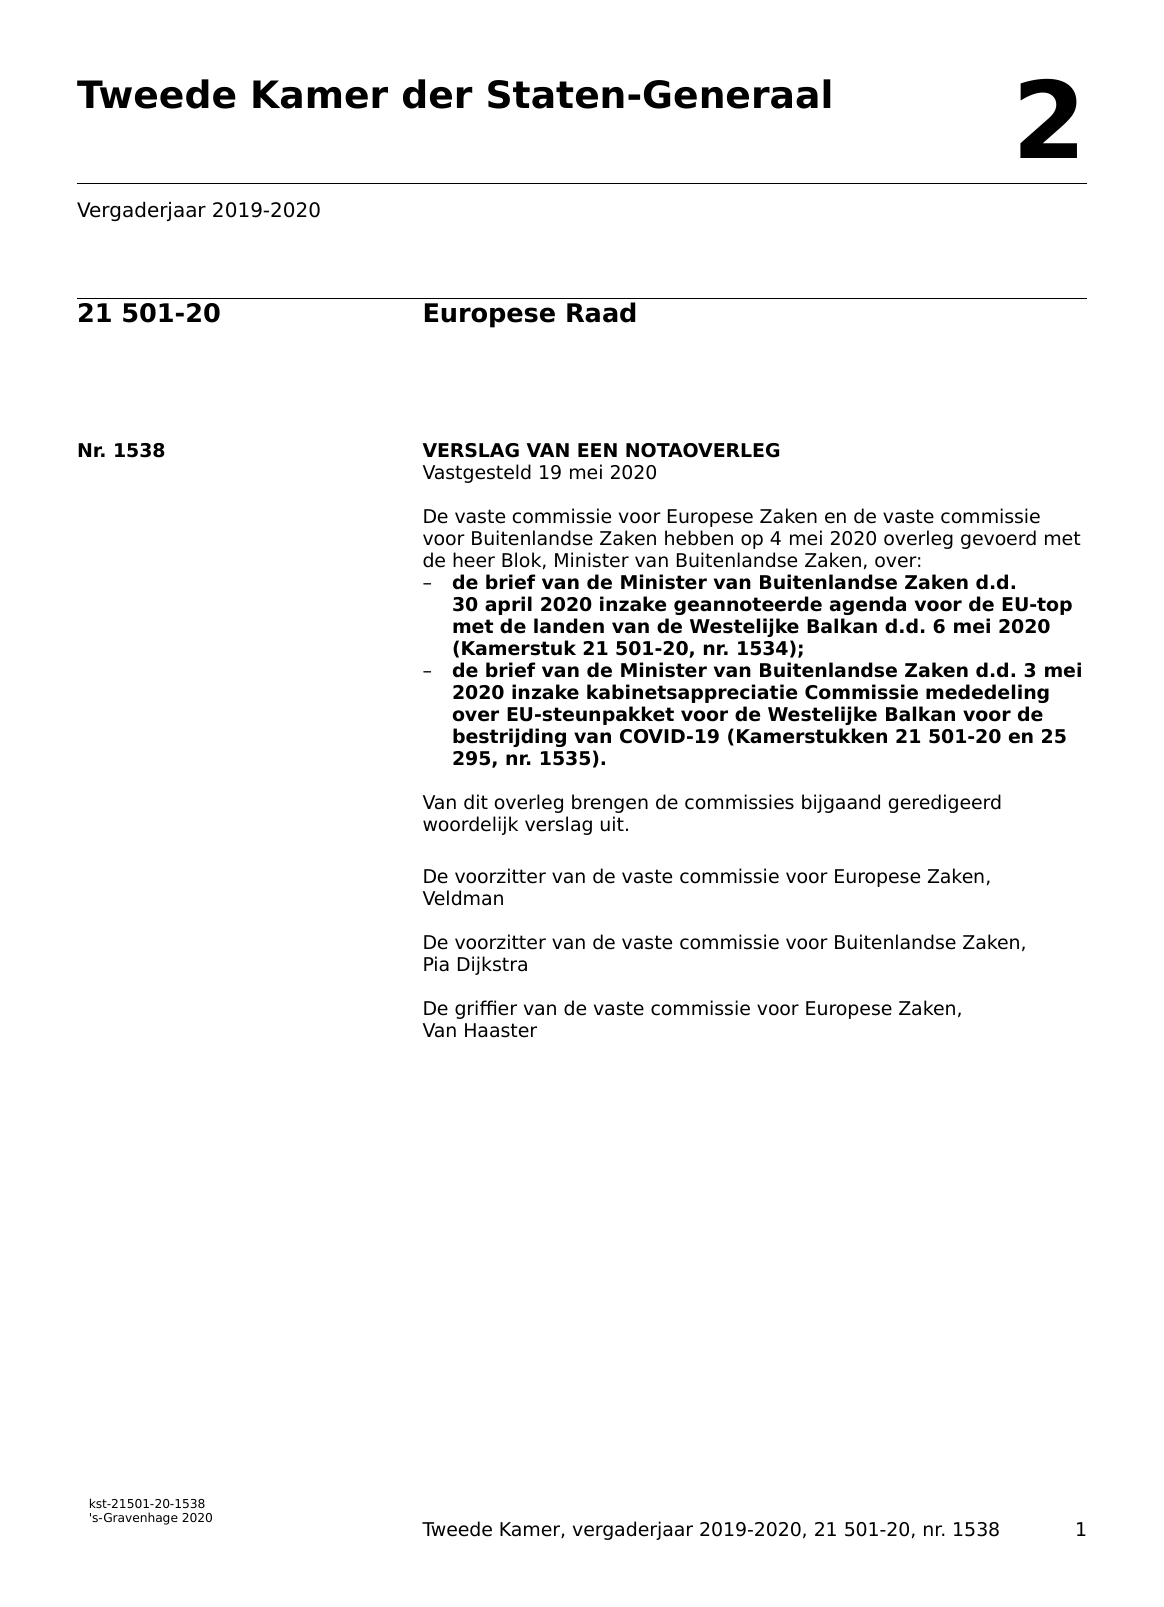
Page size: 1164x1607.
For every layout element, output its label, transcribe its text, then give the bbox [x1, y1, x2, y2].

subtitle Nr. 1538 VERSLAG VAN EEN NOTAOVERLEG [77, 440, 1087, 462]
table_cell Vergaderjaar 2019-2020 [77, 184, 1087, 298]
text 's-Gravenhage 2020 [88, 1511, 323, 1525]
text – de brief van de Minister van Buitenlandse Zaken d.d. 30 april 2020 inzake geannoteerde agenda voor de EU-top met de landen van de Westelijke Balkan d.d. 6 mei 2020 (Kamerstuk 21 501-20, nr. 1534); [422, 572, 1087, 660]
text Van dit overleg brengen de commissies bijgaand geredigeerd woordelijk verslag uit. [422, 792, 1087, 836]
text – de brief van de Minister van Buitenlandse Zaken d.d. 3 mei 2020 inzake kabinetsappreciatie Commissie mededeling over EU-steunpakket voor de Westelijke Balkan voor de bestrijding van COVID-19 (Kamerstukken 21 501-20 en 25 295, nr. 1535). [422, 660, 1087, 769]
subtitle 21 501-20 Europese Raad [77, 299, 1087, 329]
table_header Tweede Kamer der Staten-Generaal [77, 59, 886, 183]
text Vastgesteld 19 mei 2020 [422, 462, 1087, 484]
text De vaste commissie voor Europese Zaken en de vaste commissie voor Buitenlandse Zaken hebben op 4 mei 2020 overleg gevoerd met de heer Blok, Minister van Buitenlandse Zaken, over: [422, 506, 1087, 572]
table_header 2 [886, 59, 1087, 183]
text De voorzitter van de vaste commissie voor Buitenlandse Zaken, Pia Dijkstra [422, 932, 1087, 976]
text kst-21501-20-1538 [88, 1497, 323, 1511]
text De voorzitter van de vaste commissie voor Europese Zaken, Veldman [422, 866, 1087, 910]
text De griffier van de vaste commissie voor Europese Zaken, Van Haaster [422, 998, 1087, 1042]
